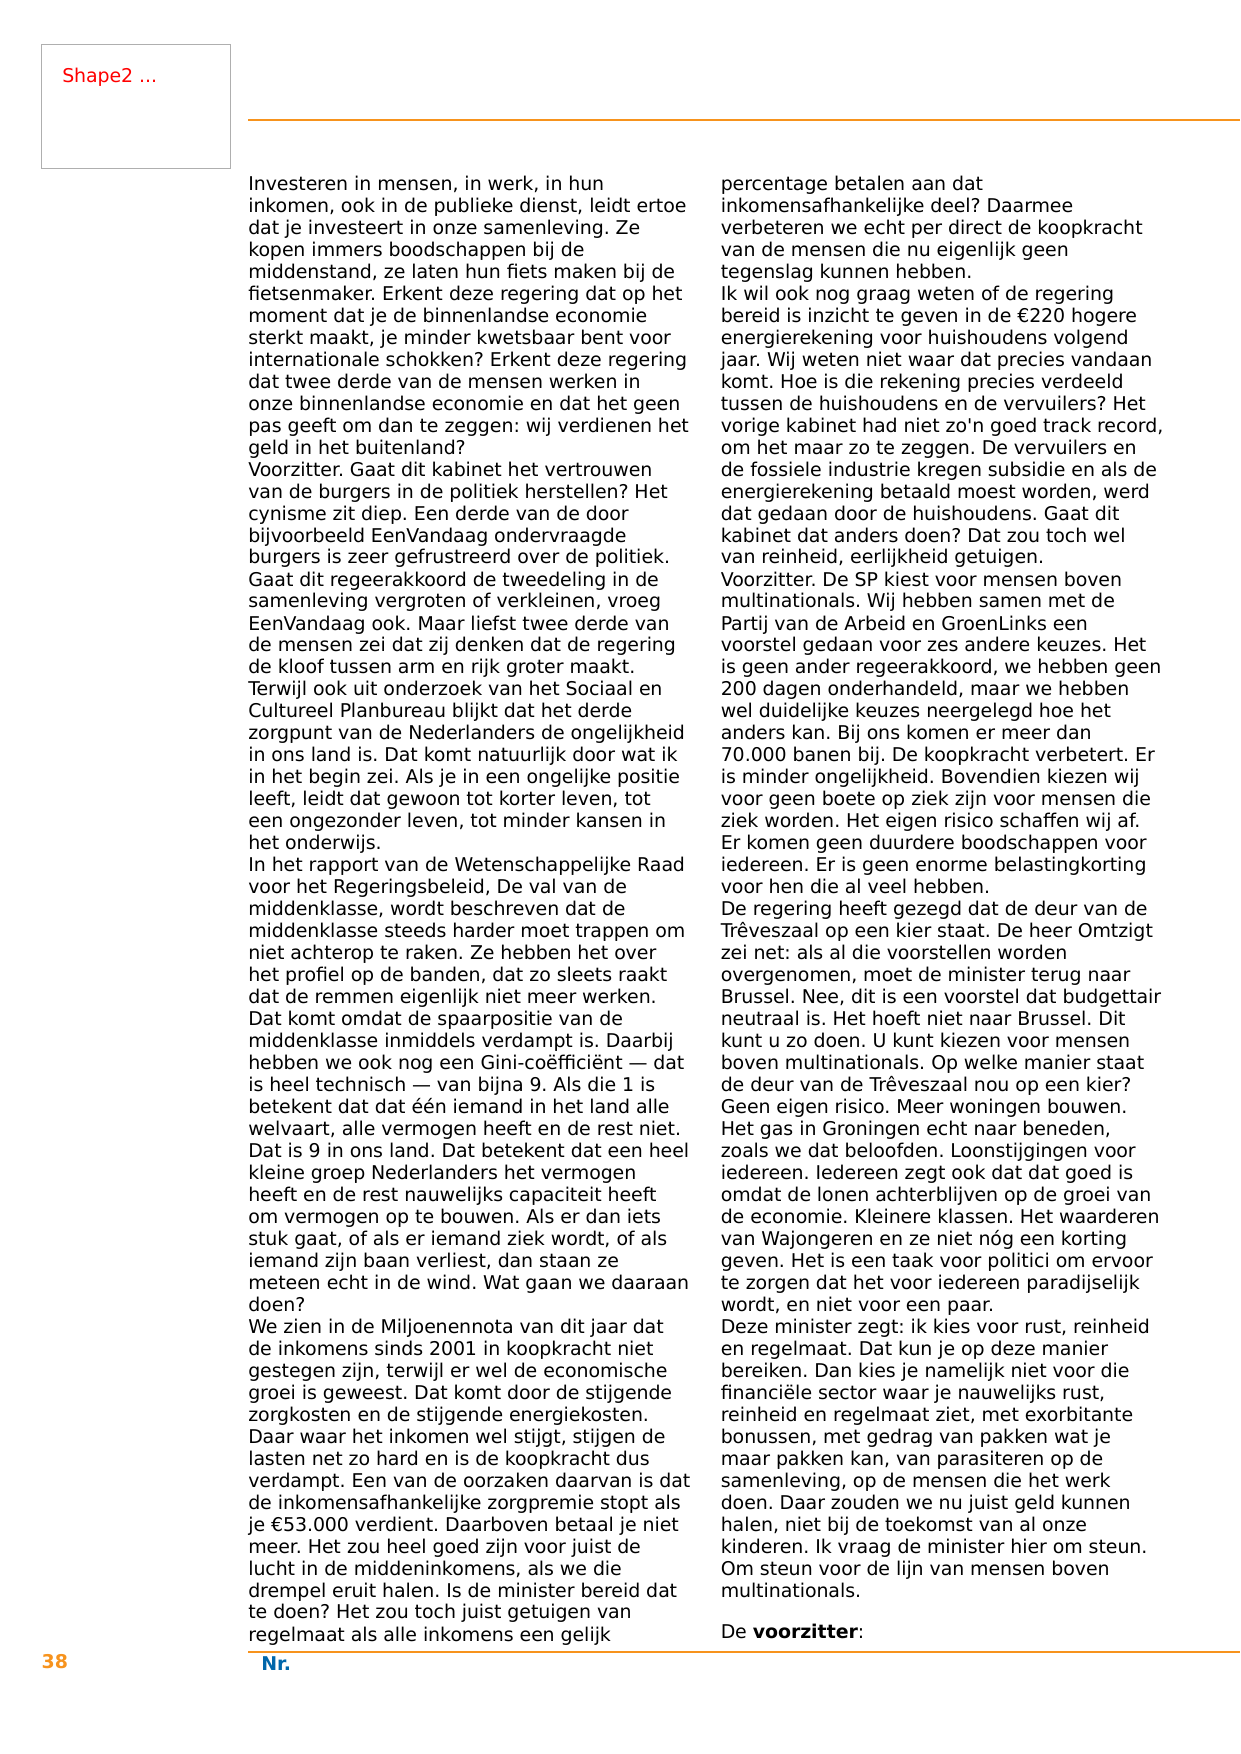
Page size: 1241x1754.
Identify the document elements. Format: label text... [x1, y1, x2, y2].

text percentage betalen aan dat inkomensafhankelijke deel? Daarmee verbeteren we echt per direct de koopkracht van de mensen die nu eigenlijk geen tegenslag kunnen hebben. [721, 173, 1163, 283]
text We zien in de Miljoenennota van dit jaar dat de inkomens sinds 2001 in koopkracht niet gestegen zijn, terwijl er wel de economische groei is geweest. Dat komt door de stijgende zorgkosten en de stijgende energiekosten. Daar waar het inkomen wel stijgt, stijgen de lasten net zo hard en is de koopkracht dus verdampt. Een van de oorzaken daarvan is dat de inkomensafhankelijke zorgpremie stopt als je €53.000 verdient. Daarboven betaal je niet meer. Het zou heel goed zijn voor juist de lucht in de middeninkomens, als we die drempel eruit halen. Is de minister bereid dat te doen? Het zou toch juist getuigen van regelmaat als alle inkomens een gelijk [248, 1316, 691, 1645]
text Deze minister zegt: ik kies voor rust, reinheid en regelmaat. Dat kun je op deze manier bereiken. Dan kies je namelijk niet voor die financiële sector waar je nauwelijks rust, reinheid en regelmaat ziet, met exorbitante bonussen, met gedrag van pakken wat je maar pakken kan, van parasiteren op de samenleving, op de mensen die het werk doen. Daar zouden we nu juist geld kunnen halen, niet bij de toekomst van al onze kinderen. Ik vraag de minister hier om steun. Om steun voor de lijn van mensen boven multinationals. [721, 1316, 1163, 1601]
text De regering heeft gezegd dat de deur van de Trêveszaal op een kier staat. De heer Omtzigt zei net: als al die voorstellen worden overgenomen, moet de minister terug naar Brussel. Nee, dit is een voorstel dat budgettair neutraal is. Het hoeft niet naar Brussel. Dit kunt u zo doen. U kunt kiezen voor mensen boven multinationals. Op welke manier staat de deur van de Trêveszaal nou op een kier? Geen eigen risico. Meer woningen bouwen. Het gas in Groningen echt naar beneden, zoals we dat beloofden. Loonstijgingen voor iedereen. Iedereen zegt ook dat dat goed is omdat de lonen achterblijven op de groei van de economie. Kleinere klassen. Het waarderen van Wajongeren en ze niet nóg een korting geven. Het is een taak voor politici om ervoor te zorgen dat het voor iedereen paradijselijk wordt, en niet voor een paar. [721, 898, 1163, 1316]
text Ik wil ook nog graag weten of de regering bereid is inzicht te geven in de €220 hogere energierekening voor huishoudens volgend jaar. Wij weten niet waar dat precies vandaan komt. Hoe is die rekening precies verdeeld tussen de huishoudens en de vervuilers? Het vorige kabinet had niet zo'n goed track record, om het maar zo te zeggen. De vervuilers en de fossiele industrie kregen subsidie en als de energierekening betaald moest worden, werd dat gedaan door de huishoudens. Gaat dit kabinet dat anders doen? Dat zou toch wel van reinheid, eerlijkheid getuigen. [721, 283, 1163, 568]
text Voorzitter. De SP kiest voor mensen boven multinationals. Wij hebben samen met de Partij van de Arbeid en GroenLinks een voorstel gedaan voor zes andere keuzes. Het is geen ander regeerakkoord, we hebben geen 200 dagen onderhandeld, maar we hebben wel duidelijke keuzes neergelegd hoe het anders kan. Bij ons komen er meer dan 70.000 banen bij. De koopkracht verbetert. Er is minder ongelijkheid. Bovendien kiezen wij voor geen boete op ziek zijn voor mensen die ziek worden. Het eigen risico schaffen wij af. Er komen geen duurdere boodschappen voor iedereen. Er is geen enorme belastingkorting voor hen die al veel hebben. [721, 568, 1163, 898]
text De voorzitter: [721, 1621, 1163, 1643]
text Investeren in mensen, in werk, in hun inkomen, ook in de publieke dienst, leidt ertoe dat je investeert in onze samenleving. Ze kopen immers boodschappen bij de middenstand, ze laten hun fiets maken bij de fietsenmaker. Erkent deze regering dat op het moment dat je de binnenlandse economie sterkt maakt, je minder kwetsbaar bent voor internationale schokken? Erkent deze regering dat twee derde van de mensen werken in onze binnenlandse economie en dat het geen pas geeft om dan te zeggen: wij verdienen het geld in het buitenland? [248, 173, 691, 458]
text Voorzitter. Gaat dit kabinet het vertrouwen van de burgers in de politiek herstellen? Het cynisme zit diep. Een derde van de door bijvoorbeeld EenVandaag ondervraagde burgers is zeer gefrustreerd over de politiek. Gaat dit regeerakkoord de tweedeling in de samenleving vergroten of verkleinen, vroeg EenVandaag ook. Maar liefst twee derde van de mensen zei dat zij denken dat de regering de kloof tussen arm en rijk groter maakt. Terwijl ook uit onderzoek van het Sociaal en Cultureel Planbureau blijkt dat het derde zorgpunt van de Nederlanders de ongelijkheid in ons land is. Dat komt natuurlijk door wat ik in het begin zei. Als je in een ongelijke positie leeft, leidt dat gewoon tot korter leven, tot een ongezonder leven, tot minder kansen in het onderwijs. [248, 458, 691, 854]
text In het rapport van de Wetenschappelijke Raad voor het Regeringsbeleid, De val van de middenklasse, wordt beschreven dat de middenklasse steeds harder moet trappen om niet achterop te raken. Ze hebben het over het profiel op de banden, dat zo sleets raakt dat de remmen eigenlijk niet meer werken. Dat komt omdat de spaarpositie van de middenklasse inmiddels verdampt is. Daarbij hebben we ook nog een Gini-coëfficiënt — dat is heel technisch — van bijna 9. Als die 1 is betekent dat dat één iemand in het land alle welvaart, alle vermogen heeft en de rest niet. Dat is 9 in ons land. Dat betekent dat een heel kleine groep Nederlanders het vermogen heeft en de rest nauwelijks capaciteit heeft om vermogen op te bouwen. Als er dan iets stuk gaat, of als er iemand ziek wordt, of als iemand zijn baan verliest, dan staan ze meteen echt in de wind. Wat gaan we daaraan doen? [248, 854, 691, 1316]
